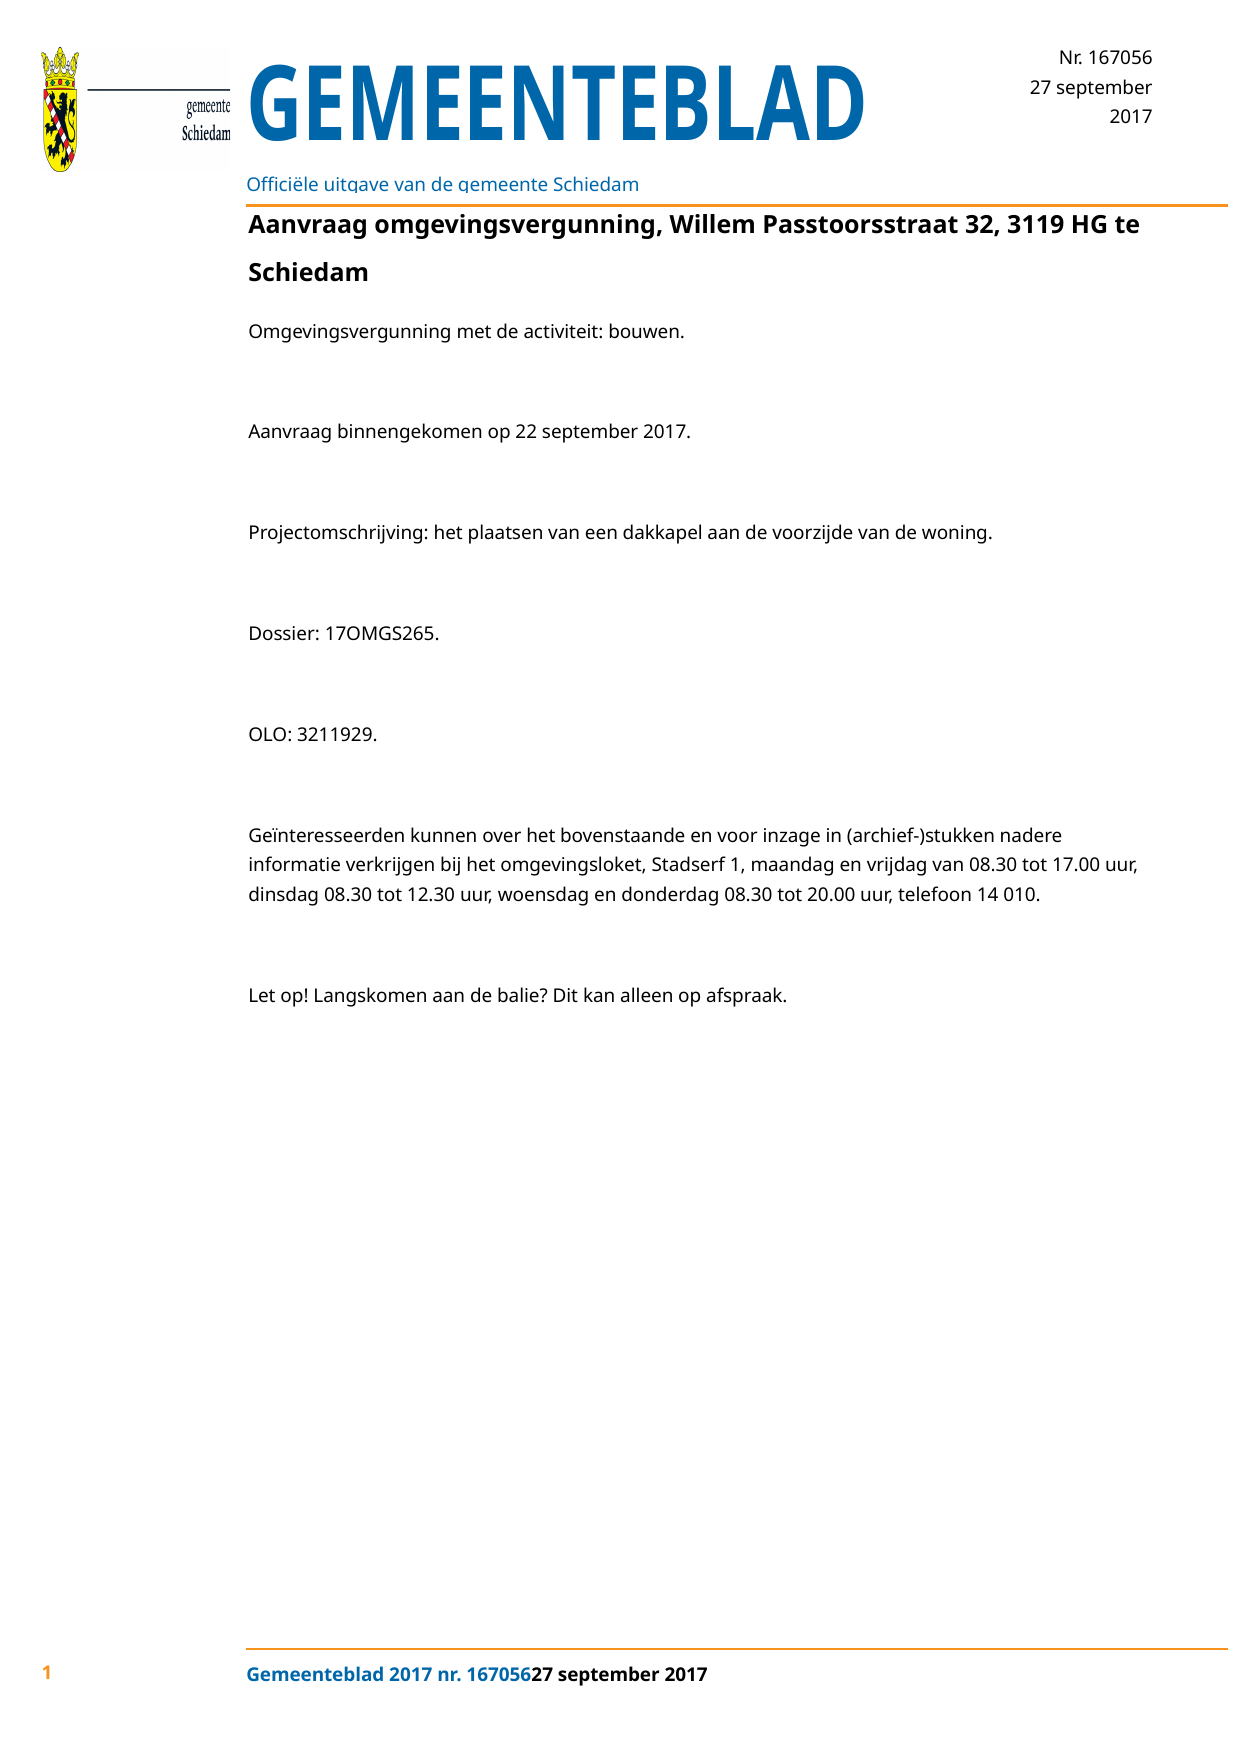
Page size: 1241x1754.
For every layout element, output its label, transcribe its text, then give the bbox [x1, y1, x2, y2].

text Let op! Langskomen aan de balie? Dit kan alleen op afspraak. [248, 982, 1152, 1008]
text Dossier: 17OMGS265. [248, 620, 1152, 646]
text Geïnteresseerden kunnen over het bovenstaande en voor inzage in (archief-)stukken nadere informatie verkrijgen bij het omgevingsloket, Stadserf 1, maandag en vrijdag van 08.30 tot 17.00 uur, dinsdag 08.30 tot 12.30 uur, woensdag en donderdag 08.30 tot 20.00 uur, telefoon 14 010. [248, 822, 1152, 907]
picture [41, 47, 231, 172]
text Aanvraag omgevingsvergunning, Willem Passtoorsstraat 32, 3119 HG te Schiedam [248, 207, 1152, 288]
text Projectomschrijving: het plaatsen van een dakkapel aan de voorzijde van de woning. [248, 519, 1152, 545]
text Omgevingsvergunning met de activiteit: bouwen. [248, 318, 1152, 344]
text OLO: 3211929. [248, 721, 1152, 747]
text Aanvraag binnengekomen op 22 september 2017. [248, 419, 1152, 444]
